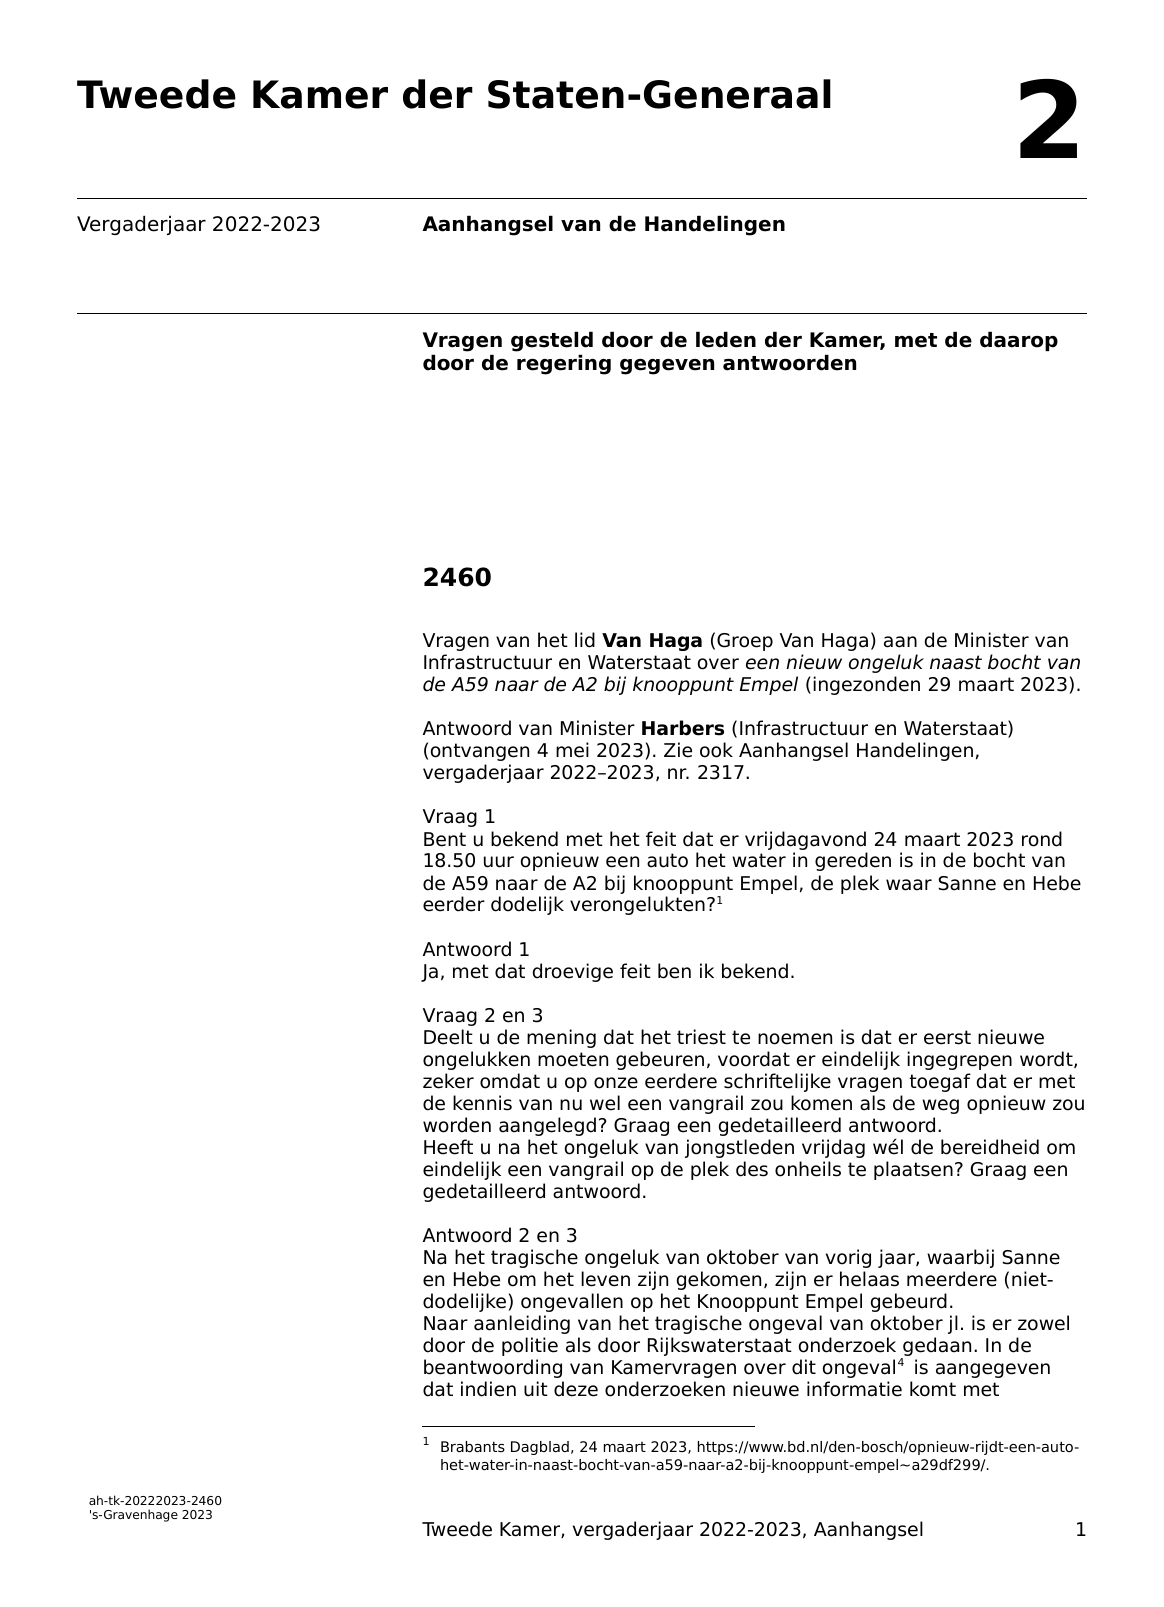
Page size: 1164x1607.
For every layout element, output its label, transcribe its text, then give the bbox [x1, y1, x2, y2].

table_cell [77, 314, 422, 375]
text ah-tk-20222023-2460 [88, 1494, 323, 1508]
text Ja, met dat droevige feit ben ik bekend. [422, 961, 1087, 982]
text Bent u bekend met het feit dat er vrijdagavond 24 maart 2023 rond 18.50 uur opnieuw een auto het water in gereden is in de bocht van de A59 naar de A2 bij knooppunt Empel, de plek waar Sanne en Hebe eerder dodelijk verongelukten? [422, 828, 1087, 916]
table_cell Vergaderjaar 2022-2023 [77, 199, 422, 313]
table_cell Vragen gesteld door de leden der Kamer, met de daarop door de regering gegeven antwoorden [422, 314, 1087, 375]
text 's-Gravenhage 2023 [88, 1508, 323, 1522]
text Vraag 1 [422, 806, 1087, 828]
text Na het tragische ongeluk van oktober van vorig jaar, waarbij Sanne en Hebe om het leven zijn gekomen, zijn er helaas meerdere (niet-dodelijke) ongevallen op het Knooppunt Empel gebeurd. [422, 1247, 1087, 1313]
text Heeft u na het ongeluk van jongstleden vrijdag wél de bereidheid om eindelijk een vangrail op de plek des onheils te plaatsen? Graag een gedetailleerd antwoord. [422, 1137, 1087, 1202]
text Antwoord 2 en 3 [422, 1225, 1087, 1247]
text Vragen van het lid Van Haga (Groep Van Haga) aan de Minister van Infrastructuur en Waterstaat over een nieuw ongeluk naast bocht van de A59 naar de A2 bij knooppunt Empel (ingezonden 29 maart 2023). [422, 630, 1087, 696]
text Deelt u de mening dat het triest te noemen is dat er eerst nieuwe ongelukken moeten gebeuren, voordat er eindelijk ingegrepen wordt, zeker omdat u op onze eerdere schriftelijke vragen toegaf dat er met de kennis van nu wel een vangrail zou komen als de weg opnieuw zou worden aangelegd? Graag een gedetailleerd antwoord. [422, 1027, 1087, 1137]
text Antwoord van Minister Harbers (Infrastructuur en Waterstaat) (ontvangen 4 mei 2023). Zie ook Aanhangsel Handelingen, vergaderjaar 2022–2023, nr. 2317. [422, 718, 1087, 784]
table_header 2 [886, 59, 1087, 198]
text Brabants Dagblad, 24 maart 2023, https://www.bd.nl/den-bosch/opnieuw-rijdt-een-auto-het-water-in-naast-bocht-van-a59-naar-a2-bij-knooppunt-empel~a29df299/. [422, 1435, 1087, 1474]
text Antwoord 1 [422, 938, 1087, 961]
text Vraag 2 en 3 [422, 1005, 1087, 1027]
text Naar aanleiding van het tragische ongeval van oktober jl. is er zowel door de politie als door Rijkswaterstaat onderzoek gedaan. In de beantwoording van Kamervragen over dit ongeval is aangegeven dat indien uit deze onderzoeken nieuwe informatie komt met [422, 1313, 1087, 1401]
text 2460 [422, 563, 1087, 592]
table_header Tweede Kamer der Staten-Generaal [77, 59, 886, 198]
table_cell Aanhangsel van de Handelingen [422, 199, 1087, 313]
